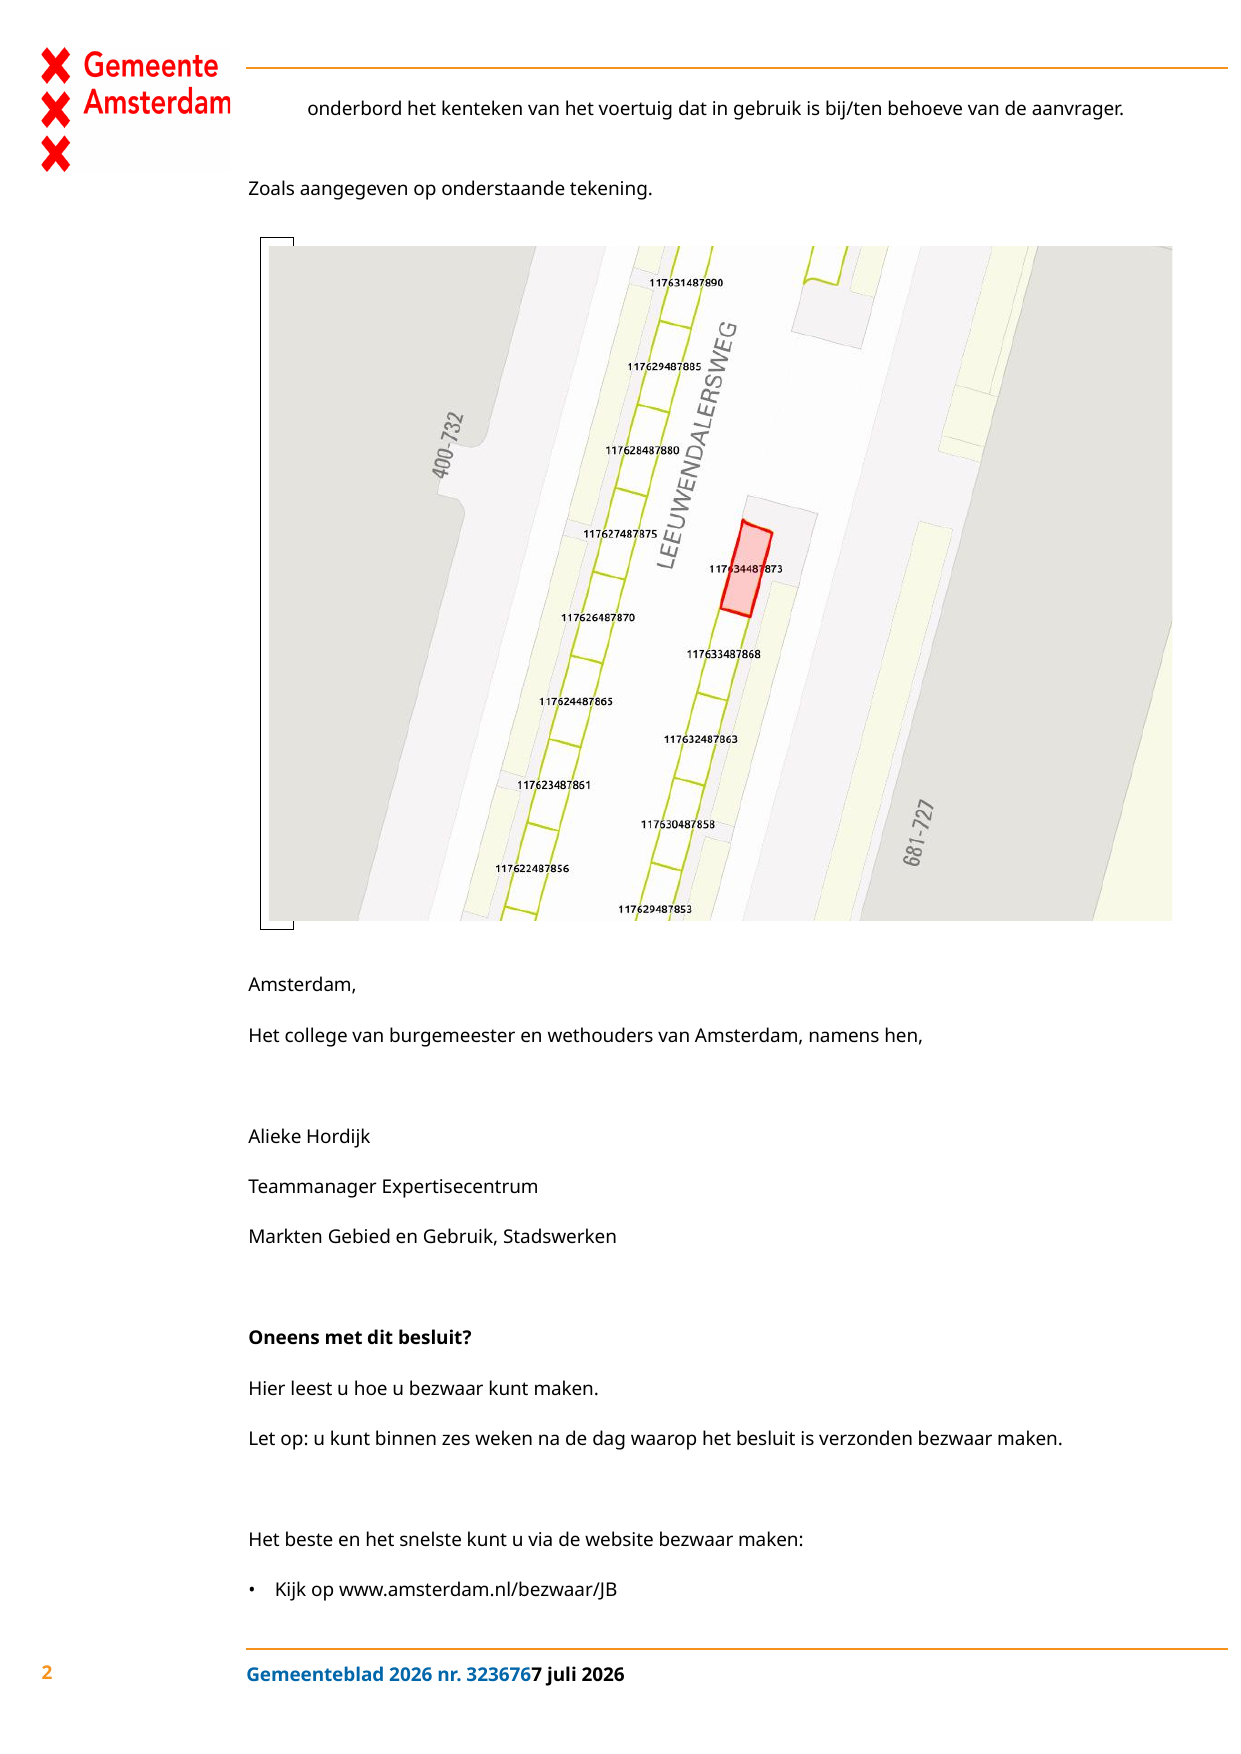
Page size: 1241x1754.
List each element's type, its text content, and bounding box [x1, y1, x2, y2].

picture [41, 47, 231, 172]
text Zoals aangegeven op onderstaande tekening. [248, 175, 1152, 201]
picture [268, 246, 1173, 921]
text Hier leest u hoe u bezwaar kunt maken. [248, 1375, 1152, 1401]
list onderbord het kenteken van het voertuig dat in gebruik is bij/ten behoeve van de aanvrager. [248, 95, 1152, 121]
text • Kijk op www.amsterdam.nl/bezwaar/JB [248, 1577, 1152, 1602]
text Het beste en het snelste kunt u via de website bezwaar maken: [248, 1526, 1152, 1552]
text Amsterdam, [248, 972, 1152, 997]
text Alieke Hordijk [248, 1123, 1152, 1149]
text Het college van burgemeester en wethouders van Amsterdam, namens hen, [248, 1022, 1152, 1048]
text Let op: u kunt binnen zes weken na de dag waarop het besluit is verzonden bezwaar maken. [248, 1425, 1152, 1451]
text Oneens met dit besluit? [248, 1324, 1152, 1350]
text Teammanager Expertisecentrum [248, 1173, 1152, 1199]
text Markten Gebied en Gebruik, Stadswerken [248, 1224, 1152, 1249]
